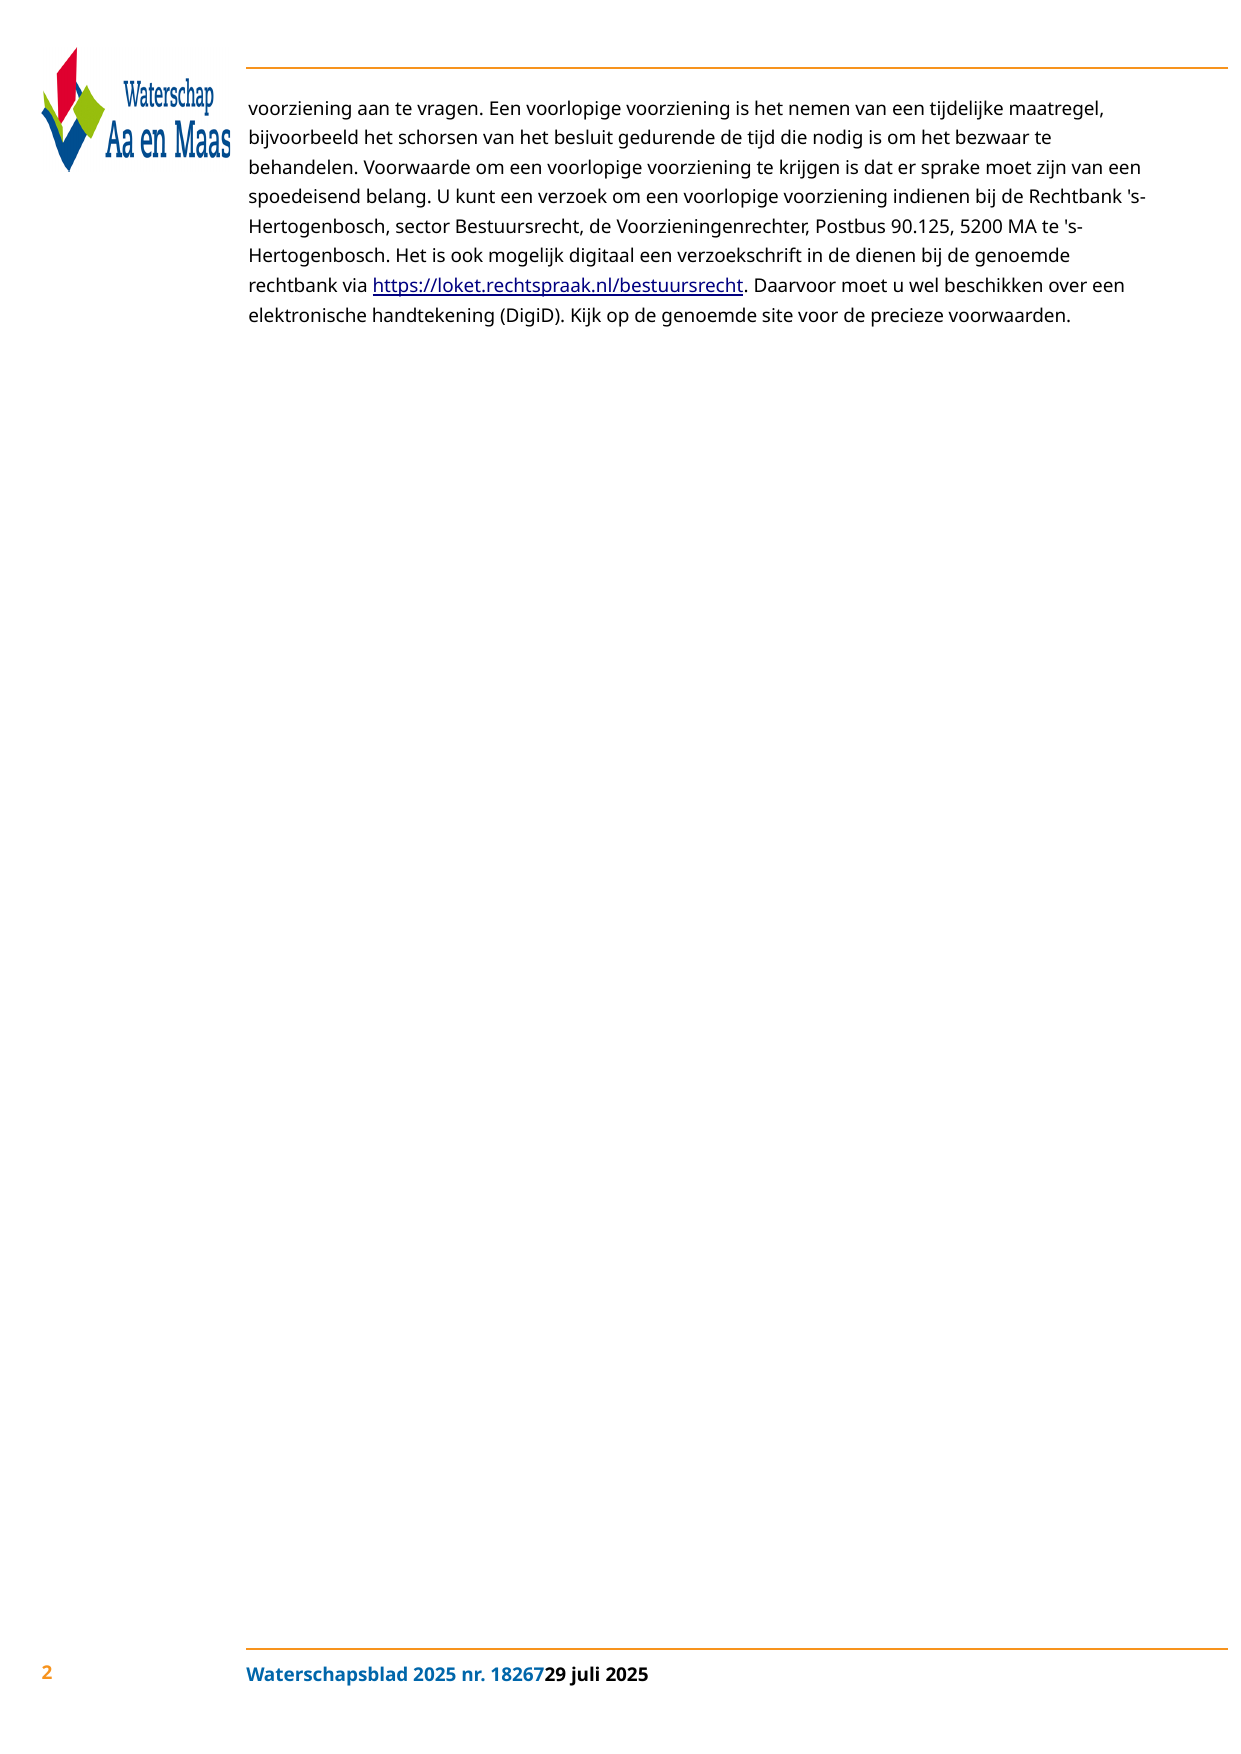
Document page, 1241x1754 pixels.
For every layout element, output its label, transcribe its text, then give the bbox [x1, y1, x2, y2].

text voorziening aan te vragen. Een voorlopige voorziening is het nemen van een tijdelijke maatregel, bijvoorbeeld het schorsen van het besluit gedurende de tijd die nodig is om het bezwaar te behandelen. Voorwaarde om een voorlopige voorziening te krijgen is dat er sprake moet zijn van een spoedeisend belang. U kunt een verzoek om een voorlopige voorziening indienen bij de Rechtbank 's-Hertogenbosch, sector Bestuursrecht, de Voorzieningenrechter, Postbus 90.125, 5200 MA te 's-Hertogenbosch. Het is ook mogelijk digitaal een verzoekschrift in de dienen bij de genoemde rechtbank via https://loket.rechtspraak.nl/bestuursrecht. Daarvoor moet u wel beschikken over een elektronische handtekening (DigiD). Kijk op de genoemde site voor de precieze voorwaarden. [248, 95, 1152, 328]
picture [41, 47, 231, 172]
